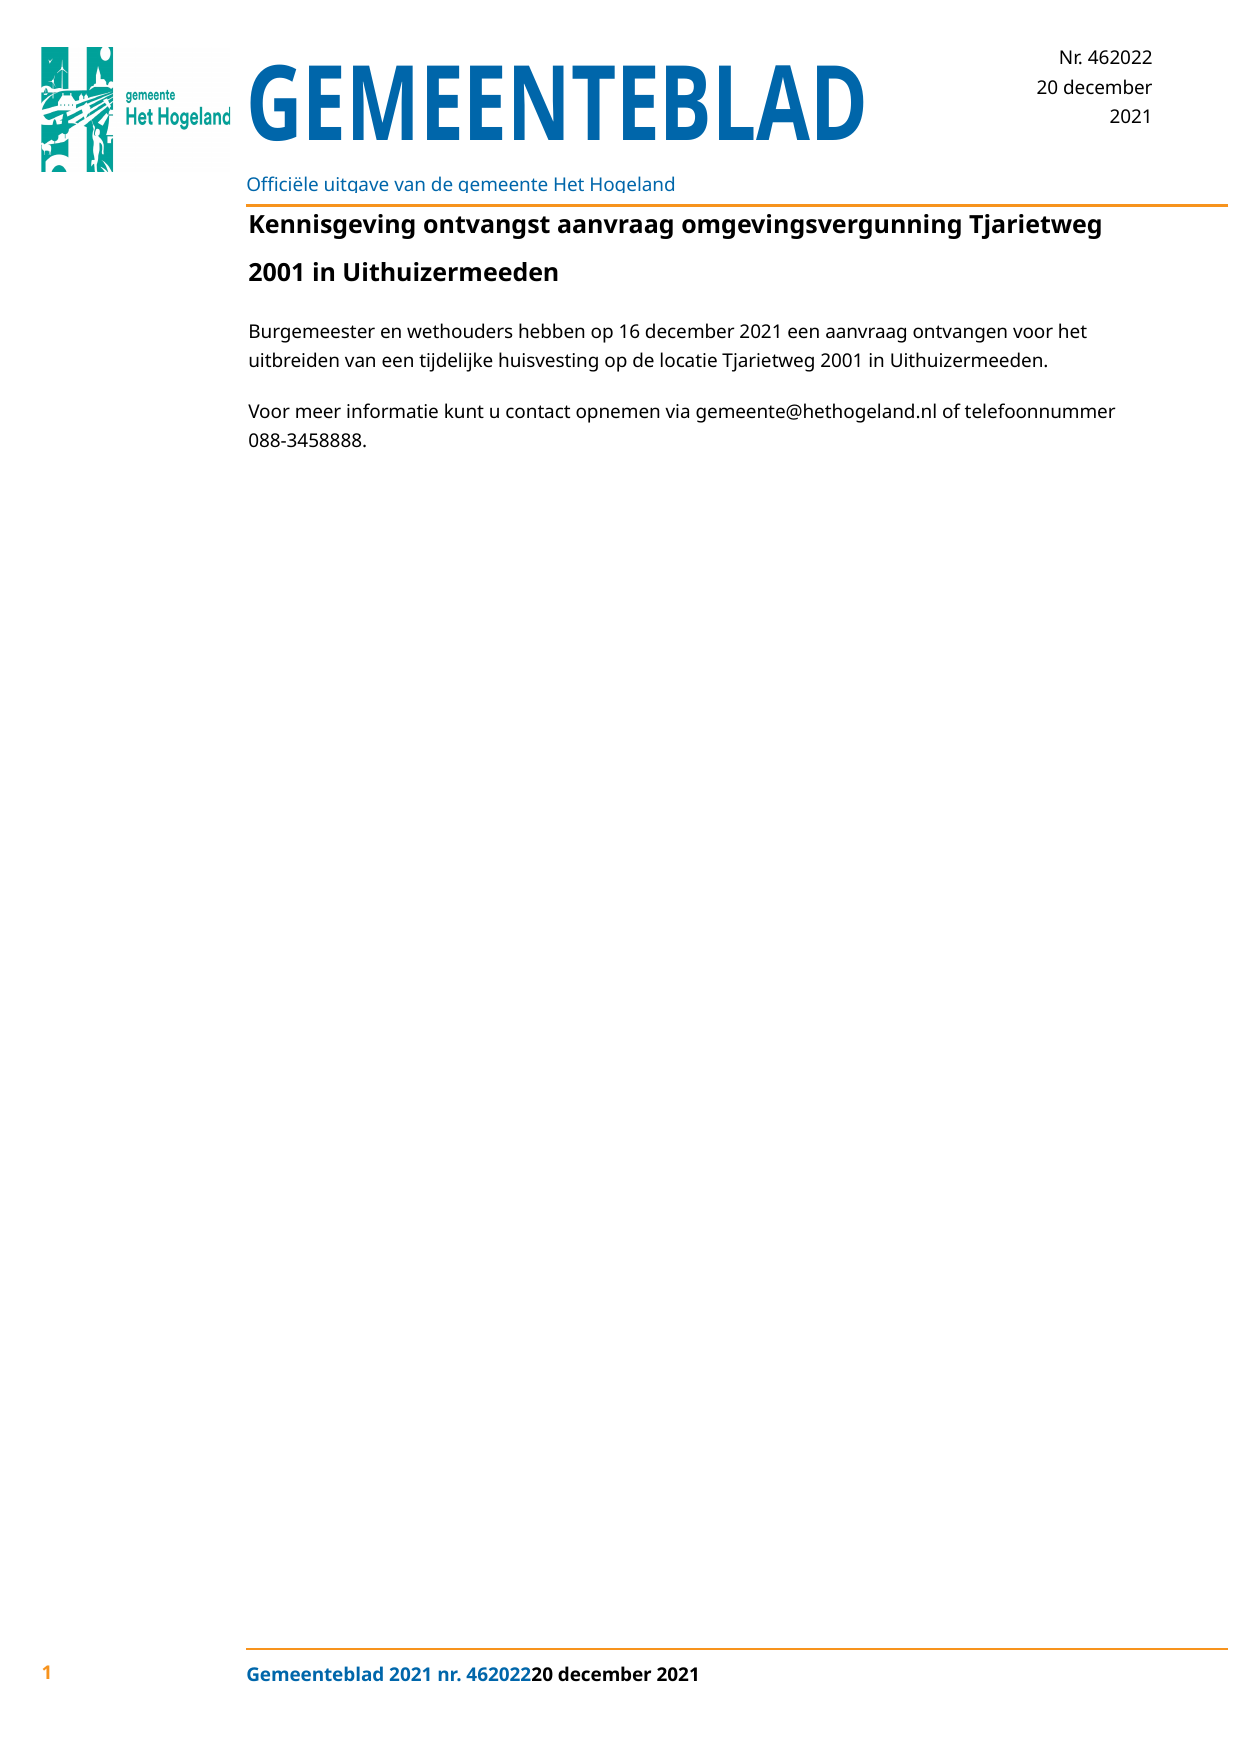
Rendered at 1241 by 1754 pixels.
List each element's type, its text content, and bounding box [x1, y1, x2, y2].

picture [41, 47, 231, 172]
text Kennisgeving ontvangst aanvraag omgevingsvergunning Tjarietweg 2001 in Uithuizermeeden [248, 207, 1152, 288]
text Voor meer informatie kunt u contact opnemen via gemeente@hethogeland.nl of telefoonnummer 088-3458888. [248, 398, 1152, 453]
text Burgemeester en wethouders hebben op 16 december 2021 een aanvraag ontvangen voor het uitbreiden van een tijdelijke huisvesting op de locatie Tjarietweg 2001 in Uithuizermeeden. [248, 318, 1152, 373]
